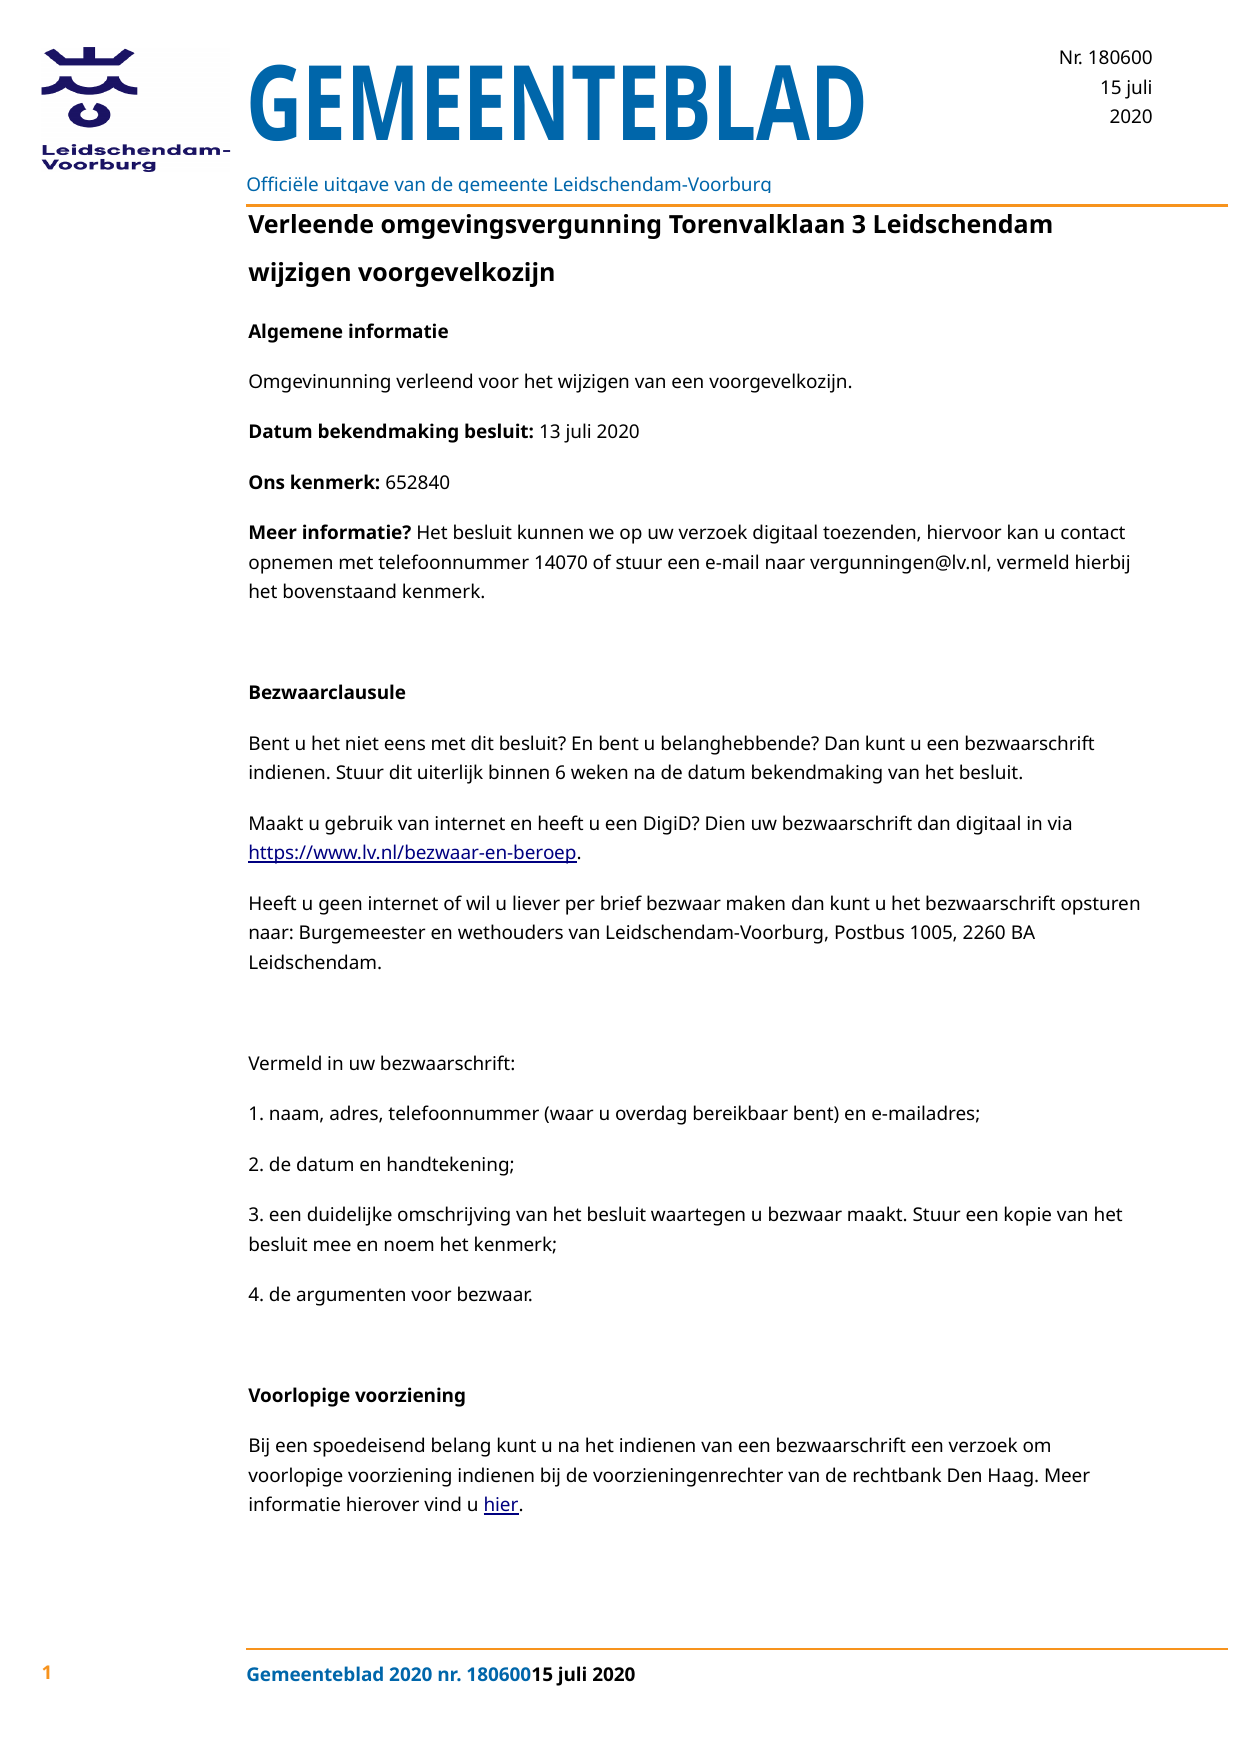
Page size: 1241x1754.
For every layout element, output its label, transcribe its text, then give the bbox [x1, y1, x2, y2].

text Bent u het niet eens met dit besluit? En bent u belanghebbende? Dan kunt u een bezwaarschrift indienen. Stuur dit uiterlijk binnen 6 weken na de datum bekendmaking van het besluit. [248, 730, 1152, 785]
text 2. de datum en handtekening; [248, 1151, 1152, 1177]
text Voorlopige voorziening [248, 1382, 1152, 1408]
text Algemene informatie [248, 318, 1152, 344]
text 1. naam, adres, telefoonnummer (waar u overdag bereikbaar bent) en e-mailadres; [248, 1100, 1152, 1126]
text 4. de argumenten voor bezwaar. [248, 1281, 1152, 1307]
text Vermeld in uw bezwaarschrift: [248, 1050, 1152, 1076]
text 3. een duidelijke omschrijving van het besluit waartegen u bezwaar maakt. Stuur een kopie van het besluit mee en noem het kenmerk; [248, 1201, 1152, 1257]
picture [41, 47, 231, 172]
text Datum bekendmaking besluit: 13 juli 2020 [248, 419, 1152, 444]
text Maakt u gebruik van internet en heeft u een DigiD? Dien uw bezwaarschrift dan digitaal in via https://www.lv.nl/bezwaar-en-beroep. [248, 810, 1152, 865]
text Heeft u geen internet of wil u liever per brief bezwaar maken dan kunt u het bezwaarschrift opsturen naar: Burgemeester en wethouders van Leidschendam-Voorburg, Postbus 1005, 2260 BA Leidschendam. [248, 890, 1152, 975]
text Bezwaarclausule [248, 679, 1152, 705]
text Verleende omgevingsvergunning Torenvalklaan 3 Leidschendam wijzigen voorgevelkozijn [248, 207, 1152, 288]
text Bij een spoedeisend belang kunt u na het indienen van een bezwaarschrift een verzoek om voorlopige voorziening indienen bij de voorzieningenrechter van de rechtbank Den Haag. Meer informatie hierover vind u hier. [248, 1432, 1152, 1517]
text Meer informatie? Het besluit kunnen we op uw verzoek digitaal toezenden, hiervoor kan u contact opnemen met telefoonnummer 14070 of stuur een e-mail naar vergunningen@lv.nl, vermeld hierbij het bovenstaand kenmerk. [248, 519, 1152, 604]
text Ons kenmerk: 652840 [248, 469, 1152, 495]
text Omgevinunning verleend voor het wijzigen van een voorgevelkozijn. [248, 368, 1152, 394]
